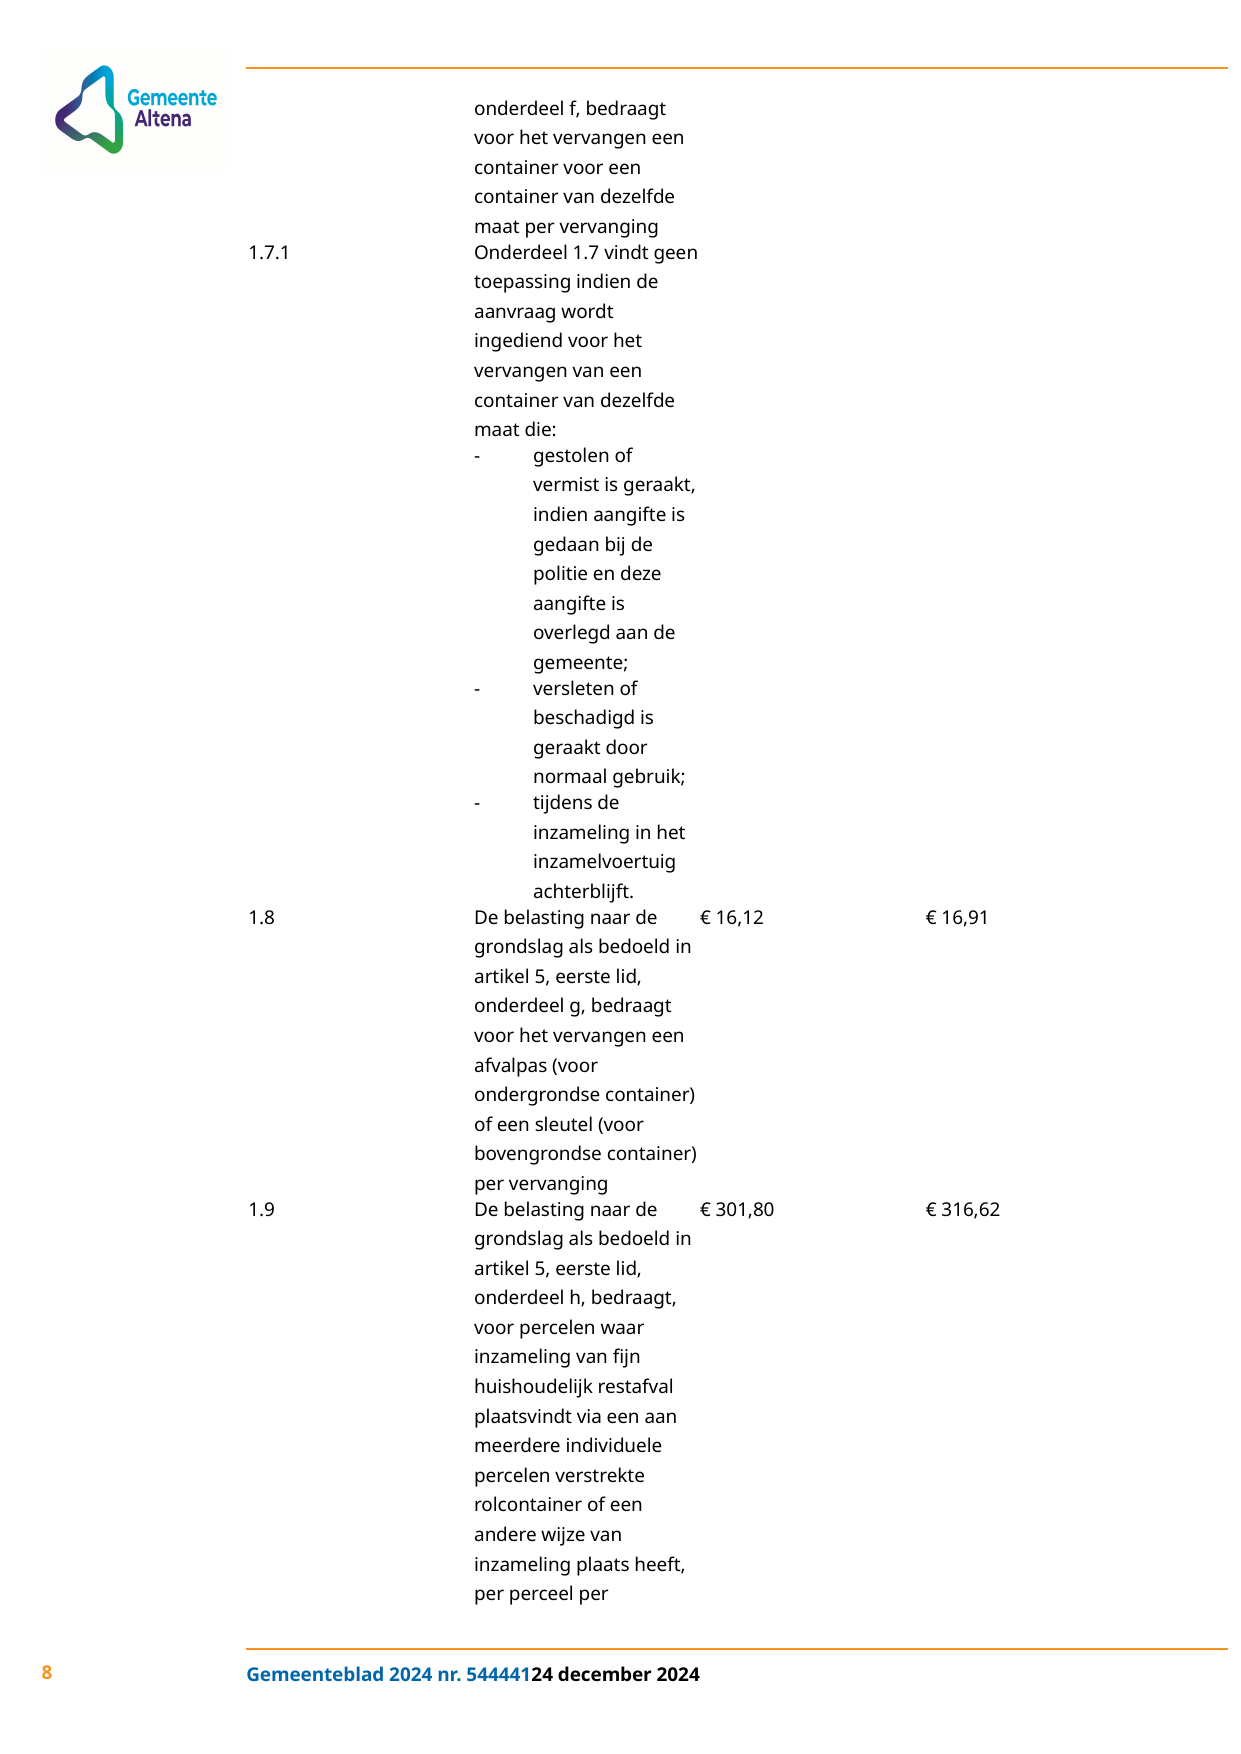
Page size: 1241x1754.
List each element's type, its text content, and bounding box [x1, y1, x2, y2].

table_cell [926, 442, 1152, 675]
table_cell € 16,12 [700, 904, 926, 1196]
table_cell [700, 239, 926, 442]
table_cell [700, 789, 926, 904]
table_cell € 301,80 [700, 1196, 926, 1606]
table_cell [926, 95, 1152, 239]
table_cell Onderdeel 1.7 vindt geen toepassing indien de aanvraag wordt ingediend voor het vervangen van een container van dezelfde maat die: [474, 239, 700, 442]
table_cell tijdens de inzameling in het inzamelvoertuig achterblijft. [474, 789, 700, 904]
table_cell [926, 789, 1152, 904]
picture [41, 47, 231, 172]
table_cell De belasting naar de grondslag als bedoeld in artikel 5, eerste lid, onderdeel g, bedraagt voor het vervangen een afvalpas (voor ondergrondse container) of een sleutel (voor bovengrondse container) per vervanging [474, 904, 700, 1196]
table_cell [700, 675, 926, 789]
table_cell 1.7.1 [248, 239, 474, 442]
table_cell [926, 675, 1152, 789]
table_cell 1.9 [248, 1196, 474, 1606]
table_cell € 316,62 [926, 1196, 1152, 1606]
table_cell € 16,91 [926, 904, 1152, 1196]
table_cell [248, 442, 474, 675]
table_cell [926, 239, 1152, 442]
table_cell [248, 789, 474, 904]
table_cell [248, 95, 474, 239]
table_cell 1.8 [248, 904, 474, 1196]
table_cell [248, 675, 474, 789]
table_cell [700, 442, 926, 675]
table_cell onderdeel f, bedraagt voor het vervangen een container voor een container van dezelfde maat per vervanging [474, 95, 700, 239]
table_cell De belasting naar de grondslag als bedoeld in artikel 5, eerste lid, onderdeel h, bedraagt, voor percelen waar inzameling van fijn huishoudelijk restafval plaatsvindt via een aan meerdere individuele percelen verstrekte rolcontainer of een andere wijze van inzameling plaats heeft, per perceel per [474, 1196, 700, 1606]
table_cell versleten of beschadigd is geraakt door normaal gebruik; [474, 675, 700, 789]
table_cell [700, 95, 926, 239]
table_cell gestolen of vermist is geraakt, indien aangifte is gedaan bij de politie en deze aangifte is overlegd aan de gemeente; [474, 442, 700, 675]
